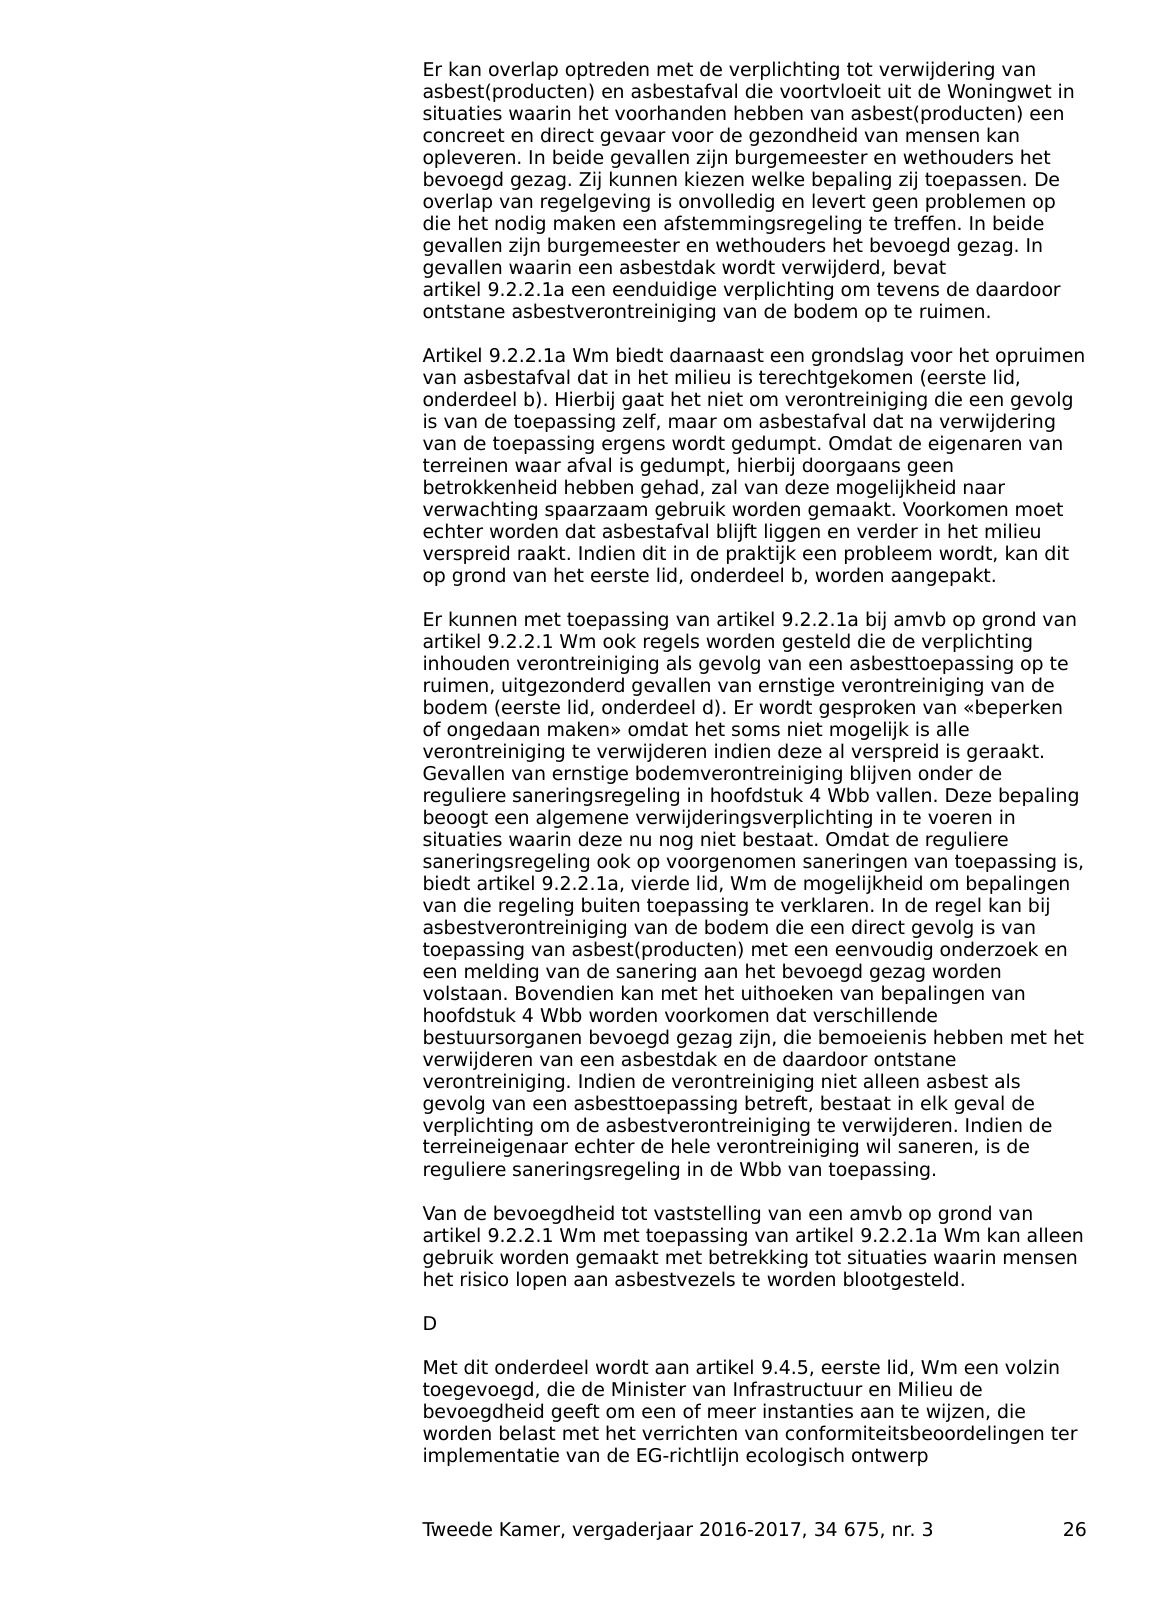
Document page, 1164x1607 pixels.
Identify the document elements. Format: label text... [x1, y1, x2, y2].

text Met dit onderdeel wordt aan artikel 9.4.5, eerste lid, Wm een volzin toegevoegd, die de Minister van Infrastructuur en Milieu de bevoegdheid geeft om een of meer instanties aan te wijzen, die worden belast met het verrichten van conformiteitsbeoordelingen ter implementatie van de EG-richtlijn ecologisch ontwerp [422, 1357, 1087, 1467]
subtitle D [422, 1313, 1087, 1335]
text Er kan overlap optreden met de verplichting tot verwijdering van asbest(producten) en asbestafval die voortvloeit uit de Woningwet in situaties waarin het voorhanden hebben van asbest(producten) een concreet en direct gevaar voor de gezondheid van mensen kan opleveren. In beide gevallen zijn burgemeester en wethouders het bevoegd gezag. Zij kunnen kiezen welke bepaling zij toepassen. De overlap van regelgeving is onvolledig en levert geen problemen op die het nodig maken een afstemmingsregeling te treffen. In beide gevallen zijn burgemeester en wethouders het bevoegd gezag. In gevallen waarin een asbestdak wordt verwijderd, bevat artikel 9.2.2.1a een eenduidige verplichting om tevens de daardoor ontstane asbestverontreiniging van de bodem op te ruimen. [422, 59, 1087, 323]
text Van de bevoegdheid tot vaststelling van een amvb op grond van artikel 9.2.2.1 Wm met toepassing van artikel 9.2.2.1a Wm kan alleen gebruik worden gemaakt met betrekking tot situaties waarin mensen het risico lopen aan asbestvezels te worden blootgesteld. [422, 1203, 1087, 1291]
text Artikel 9.2.2.1a Wm biedt daarnaast een grondslag voor het opruimen van asbestafval dat in het milieu is terechtgekomen (eerste lid, onderdeel b). Hierbij gaat het niet om verontreiniging die een gevolg is van de toepassing zelf, maar om asbestafval dat na verwijdering van de toepassing ergens wordt gedumpt. Omdat de eigenaren van terreinen waar afval is gedumpt, hierbij doorgaans geen betrokkenheid hebben gehad, zal van deze mogelijkheid naar verwachting spaarzaam gebruik worden gemaakt. Voorkomen moet echter worden dat asbestafval blijft liggen en verder in het milieu verspreid raakt. Indien dit in de praktijk een probleem wordt, kan dit op grond van het eerste lid, onderdeel b, worden aangepakt. [422, 345, 1087, 587]
text Er kunnen met toepassing van artikel 9.2.2.1a bij amvb op grond van artikel 9.2.2.1 Wm ook regels worden gesteld die de verplichting inhouden verontreiniging als gevolg van een asbesttoepassing op te ruimen, uitgezonderd gevallen van ernstige verontreiniging van de bodem (eerste lid, onderdeel d). Er wordt gesproken van «beperken of ongedaan maken» omdat het soms niet mogelijk is alle verontreiniging te verwijderen indien deze al verspreid is geraakt. Gevallen van ernstige bodemverontreiniging blijven onder de reguliere saneringsregeling in hoofdstuk 4 Wbb vallen. Deze bepaling beoogt een algemene verwijderingsverplichting in te voeren in situaties waarin deze nu nog niet bestaat. Omdat de reguliere saneringsregeling ook op voorgenomen saneringen van toepassing is, biedt artikel 9.2.2.1a, vierde lid, Wm de mogelijkheid om bepalingen van die regeling buiten toepassing te verklaren. In de regel kan bij asbestverontreiniging van de bodem die een direct gevolg is van toepassing van asbest(producten) met een eenvoudig onderzoek en een melding van de sanering aan het bevoegd gezag worden volstaan. Bovendien kan met het uithoeken van bepalingen van hoofdstuk 4 Wbb worden voorkomen dat verschillende bestuursorganen bevoegd gezag zijn, die bemoeienis hebben met het verwijderen van een asbestdak en de daardoor ontstane verontreiniging. Indien de verontreiniging niet alleen asbest als gevolg van een asbesttoepassing betreft, bestaat in elk geval de verplichting om de asbestverontreiniging te verwijderen. Indien de terreineigenaar echter de hele verontreiniging wil saneren, is de reguliere saneringsregeling in de Wbb van toepassing. [422, 609, 1087, 1180]
